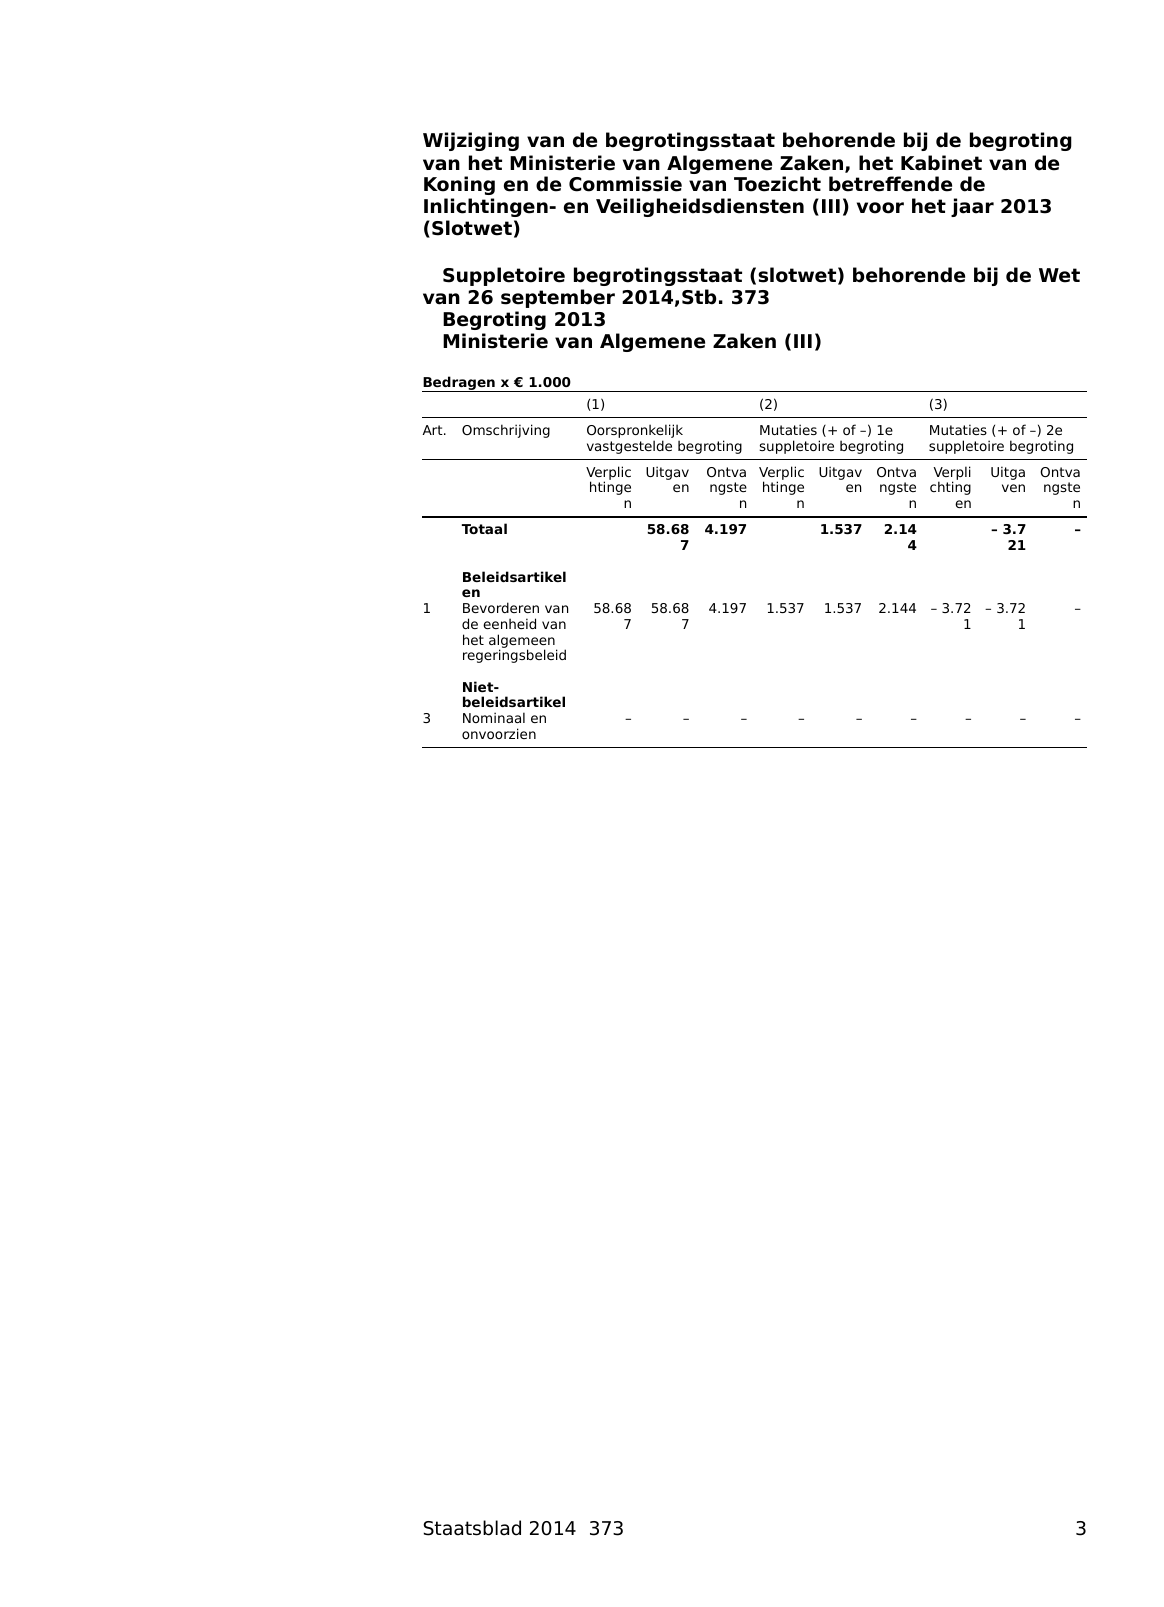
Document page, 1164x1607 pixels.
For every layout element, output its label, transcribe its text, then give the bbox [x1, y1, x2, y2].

table_cell Ontvangsten [695, 460, 753, 516]
table_cell [923, 554, 977, 569]
table_cell [868, 664, 923, 679]
table_cell Oorspronkelijk vastgestelde begroting [580, 418, 753, 459]
table_cell [695, 680, 753, 711]
table_cell [638, 554, 695, 569]
table_cell [811, 569, 868, 601]
table_cell [811, 680, 868, 711]
table_cell 4.197 [695, 601, 753, 664]
table_cell Ontvangsten [1032, 460, 1087, 516]
table_cell [580, 680, 638, 711]
table_cell [923, 569, 977, 601]
table_cell 58.687 [638, 601, 695, 664]
table_cell [978, 569, 1032, 601]
table_cell [580, 664, 638, 679]
table_cell 1.537 [811, 601, 868, 664]
table_cell Totaal [456, 518, 580, 554]
table_cell – [695, 711, 753, 747]
table_cell [580, 554, 638, 569]
table_cell – 3.721 [978, 601, 1032, 664]
table_cell [1032, 680, 1087, 711]
table_cell 58.687 [580, 601, 638, 664]
table_cell [456, 392, 580, 417]
table_cell Nominaal en onvoorzien [456, 711, 580, 747]
table_cell Uitgaven [638, 460, 695, 516]
table_cell 58.687 [638, 518, 695, 554]
table_cell [422, 664, 456, 679]
table_cell Omschrijving [456, 418, 580, 459]
table_cell [923, 664, 977, 679]
table_cell [753, 664, 811, 679]
subtitle Wijziging van de begrotingsstaat behorende bij de begroting van het Ministerie van Algemene Zaken, het Kabinet van de Koning en de Commissie van Toezicht betreffende de Inlichtingen- en Veiligheidsdiensten (III) voor het jaar 2013 (Slotwet) [422, 130, 1087, 240]
table_cell [753, 569, 811, 601]
table_cell – [868, 711, 923, 747]
table_cell Verplichtingen [923, 460, 977, 516]
table_cell [1032, 664, 1087, 679]
table_cell Mutaties (+ of –) 1e suppletoire begroting [753, 418, 923, 459]
table_cell [422, 554, 456, 569]
table_cell [978, 554, 1032, 569]
table_cell [422, 460, 456, 516]
table_cell [923, 518, 977, 554]
table_cell [456, 554, 580, 569]
table_cell [695, 664, 753, 679]
table_cell 2.144 [868, 518, 923, 554]
table_cell 1 [422, 601, 456, 664]
table_cell – [978, 711, 1032, 747]
table_cell [868, 569, 923, 601]
table_cell 2.144 [868, 601, 923, 664]
table_cell 4.197 [695, 518, 753, 554]
table_cell Bevorderen van de eenheid van het algemeen regeringsbeleid [456, 601, 580, 664]
table_cell (3) [923, 392, 1087, 417]
table_cell [456, 664, 580, 679]
table_cell [695, 554, 753, 569]
table_cell [422, 392, 456, 417]
table_cell – [580, 711, 638, 747]
table_cell Ontvangsten [868, 460, 923, 516]
table_cell [753, 518, 811, 554]
table_cell [811, 664, 868, 679]
table_cell 1.537 [753, 601, 811, 664]
table_cell – 3.721 [978, 518, 1032, 554]
table_cell [753, 680, 811, 711]
table_cell Mutaties (+ of –) 2e suppletoire begroting [923, 418, 1087, 459]
table_cell [753, 554, 811, 569]
table_cell [978, 664, 1032, 679]
table_cell – [1032, 601, 1087, 664]
table_cell [422, 680, 456, 711]
table_cell – [811, 711, 868, 747]
table_cell Art. [422, 418, 456, 459]
text Ministerie van Algemene Zaken (III) [422, 331, 1087, 353]
table_cell [638, 569, 695, 601]
table_cell [923, 680, 977, 711]
text Begroting 2013 [422, 309, 1087, 331]
table_cell Uitgaven [978, 460, 1032, 516]
table_header Bedragen x € 1.000 [422, 375, 1087, 391]
table_cell 1.537 [811, 518, 868, 554]
table_cell Verplichtingen [753, 460, 811, 516]
table_cell [422, 569, 456, 601]
table_cell Uitgaven [811, 460, 868, 516]
table_cell (1) [580, 392, 753, 417]
table_cell [811, 554, 868, 569]
text Suppletoire begrotingsstaat (slotwet) behorende bij de Wet van 26 september 2014,Stb. 373 [422, 265, 1087, 309]
table_cell Niet-beleidsartikel [456, 680, 580, 711]
table_cell – 3.721 [923, 601, 977, 664]
table_cell – [638, 711, 695, 747]
table_cell [422, 518, 456, 554]
table_cell – [1032, 518, 1087, 554]
table_cell Verplichtingen [580, 460, 638, 516]
table_cell (2) [753, 392, 923, 417]
table_cell – [1032, 711, 1087, 747]
table_cell 3 [422, 711, 456, 747]
table_cell [638, 680, 695, 711]
table_cell [580, 569, 638, 601]
table_cell [1032, 569, 1087, 601]
table_cell [695, 569, 753, 601]
table_cell [978, 680, 1032, 711]
table_cell – [753, 711, 811, 747]
table_cell [580, 518, 638, 554]
table_cell [638, 664, 695, 679]
table_cell [868, 554, 923, 569]
table_cell [456, 460, 580, 516]
table_cell [868, 680, 923, 711]
table_cell Beleidsartikelen [456, 569, 580, 601]
table_cell [1032, 554, 1087, 569]
table_cell – [923, 711, 977, 747]
